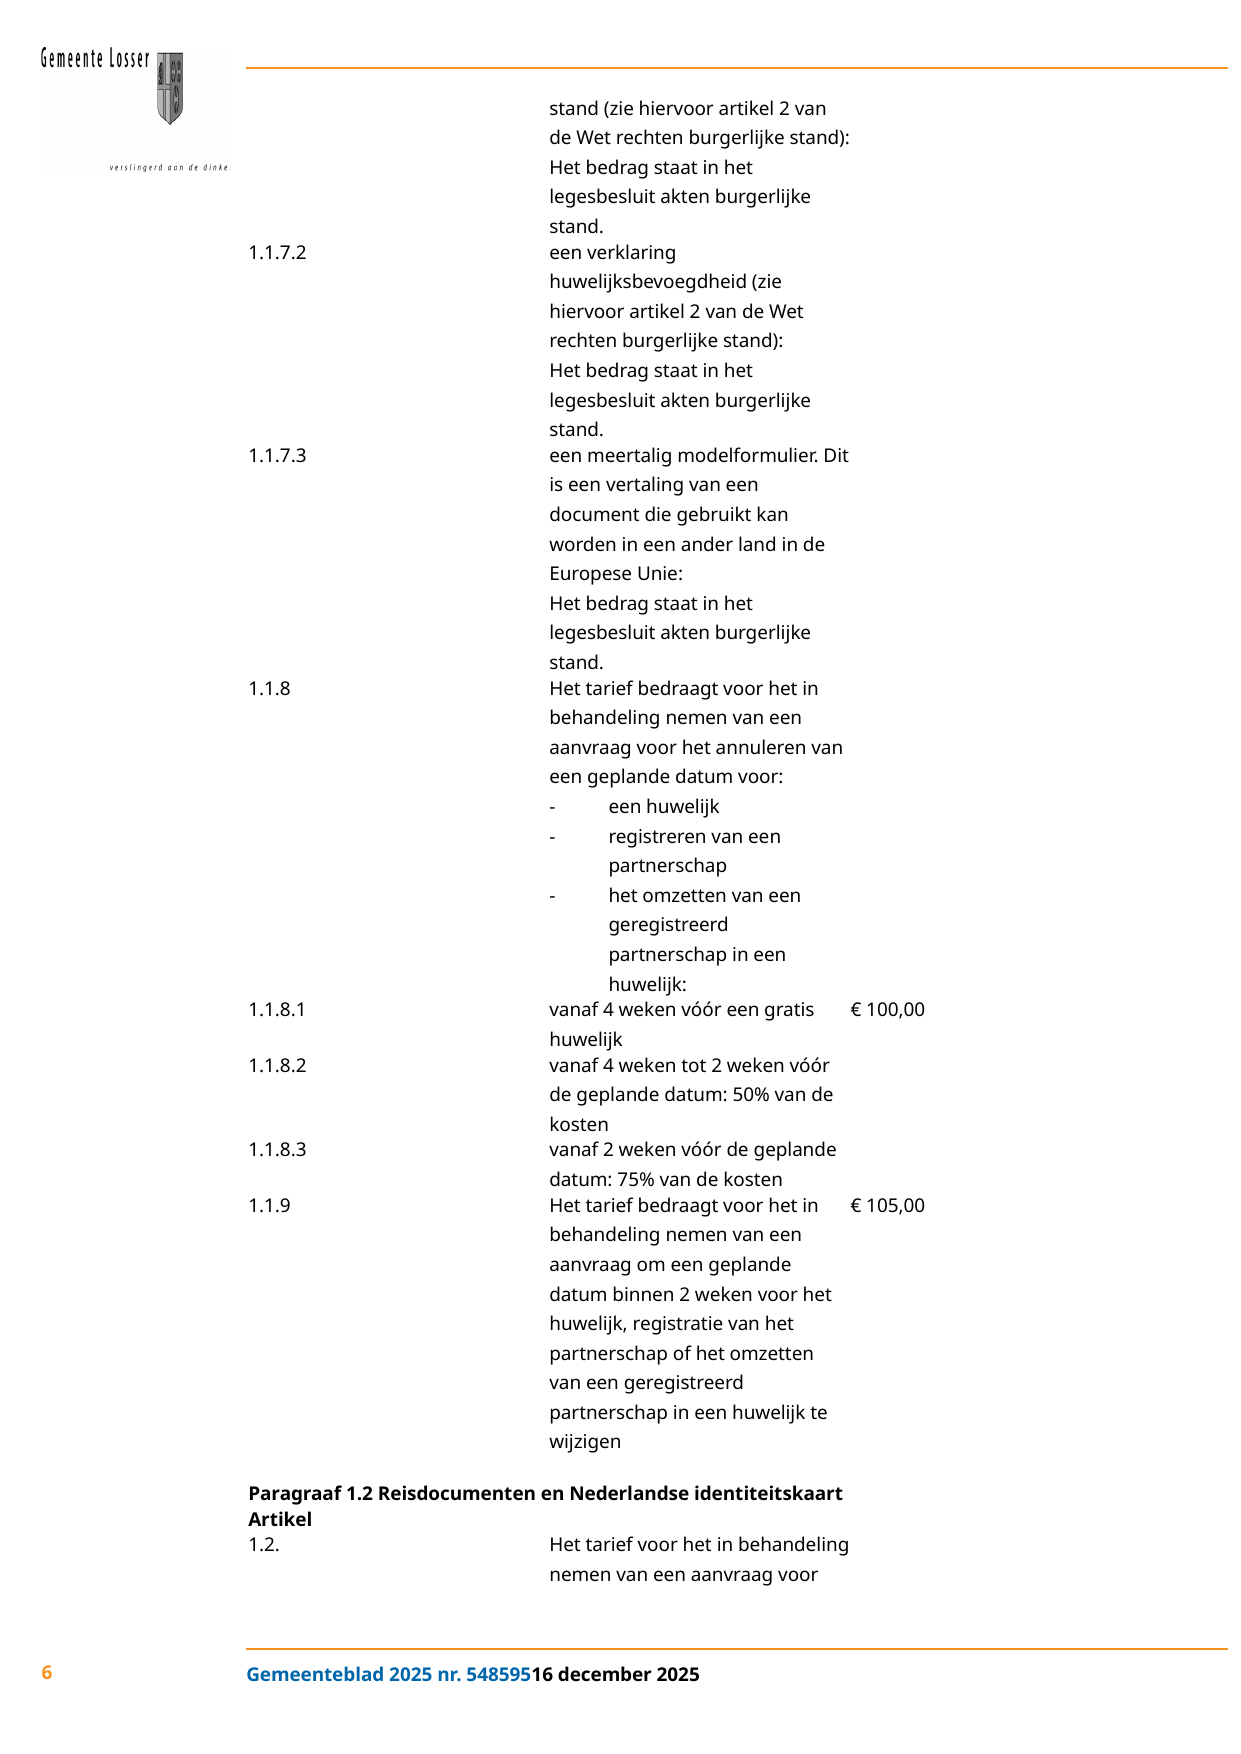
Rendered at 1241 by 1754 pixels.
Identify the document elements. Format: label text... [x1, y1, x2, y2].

table_cell vanaf 2 weken vóór de geplande datum: 75% van de kosten [549, 1137, 850, 1192]
table_cell [850, 239, 1152, 442]
picture [41, 47, 231, 172]
table_cell [850, 442, 1152, 675]
table_cell vanaf 4 weken tot 2 weken vóór de geplande datum: 50% van de kosten [549, 1052, 850, 1137]
table_cell 1.1.8.1 [248, 996, 549, 1052]
table_cell [850, 1532, 1152, 1587]
table_cell Het tarief bedraagt voor het in behandeling nemen van een aanvraag om een geplande datum binnen 2 weken voor het huwelijk, registratie van het partnerschap of het omzetten van een geregistreerd partnerschap in een huwelijk te wijzigen [549, 1192, 850, 1454]
table_cell 1.1.7.3 [248, 442, 549, 675]
table_cell [850, 1480, 1152, 1506]
table_cell Het tarief voor het in behandeling nemen van een aanvraag voor [549, 1532, 850, 1587]
table_cell [248, 1454, 549, 1480]
table_cell € 100,00 [850, 996, 1152, 1052]
table_cell [850, 1454, 1152, 1480]
table_cell een meertalig modelformulier. Dit is een vertaling van een document die gebruikt kan worden in een ander land in de Europese Unie: Het bedrag staat in het legesbesluit akten burgerlijke stand. [549, 442, 850, 675]
table_cell Artikel [248, 1506, 850, 1532]
table_cell [549, 1454, 850, 1480]
table_cell vanaf 4 weken vóór een gratis huwelijk [549, 996, 850, 1052]
table_cell 1.2. [248, 1532, 549, 1587]
table_cell [850, 1506, 1152, 1532]
table_cell 1.1.8.2 [248, 1052, 549, 1137]
table_cell € 105,00 [850, 1192, 1152, 1454]
table_cell Paragraaf 1.2 Reisdocumenten en Nederlandse identiteitskaart [248, 1480, 850, 1506]
table_cell een verklaring huwelijksbevoegdheid (zie hiervoor artikel 2 van de Wet rechten burgerlijke stand): Het bedrag staat in het legesbesluit akten burgerlijke stand. [549, 239, 850, 442]
table_cell 1.1.9 [248, 1192, 549, 1454]
table_cell [850, 95, 1152, 239]
table_cell [248, 95, 549, 239]
table_cell [850, 1052, 1152, 1137]
table_cell stand (zie hiervoor artikel 2 van de Wet rechten burgerlijke stand): Het bedrag staat in het legesbesluit akten burgerlijke stand. [549, 95, 850, 239]
table_cell [850, 1137, 1152, 1192]
table_cell 1.1.8.3 [248, 1137, 549, 1192]
table_cell 1.1.7.2 [248, 239, 549, 442]
table_cell Het tarief bedraagt voor het in behandeling nemen van een aanvraag voor het annuleren van een geplande datum voor: een huwelijk registreren van een partnerschap het omzetten van een geregistreerd partnerschap in een huwelijk: [549, 675, 850, 996]
table_cell [850, 675, 1152, 996]
table_cell 1.1.8 [248, 675, 549, 996]
